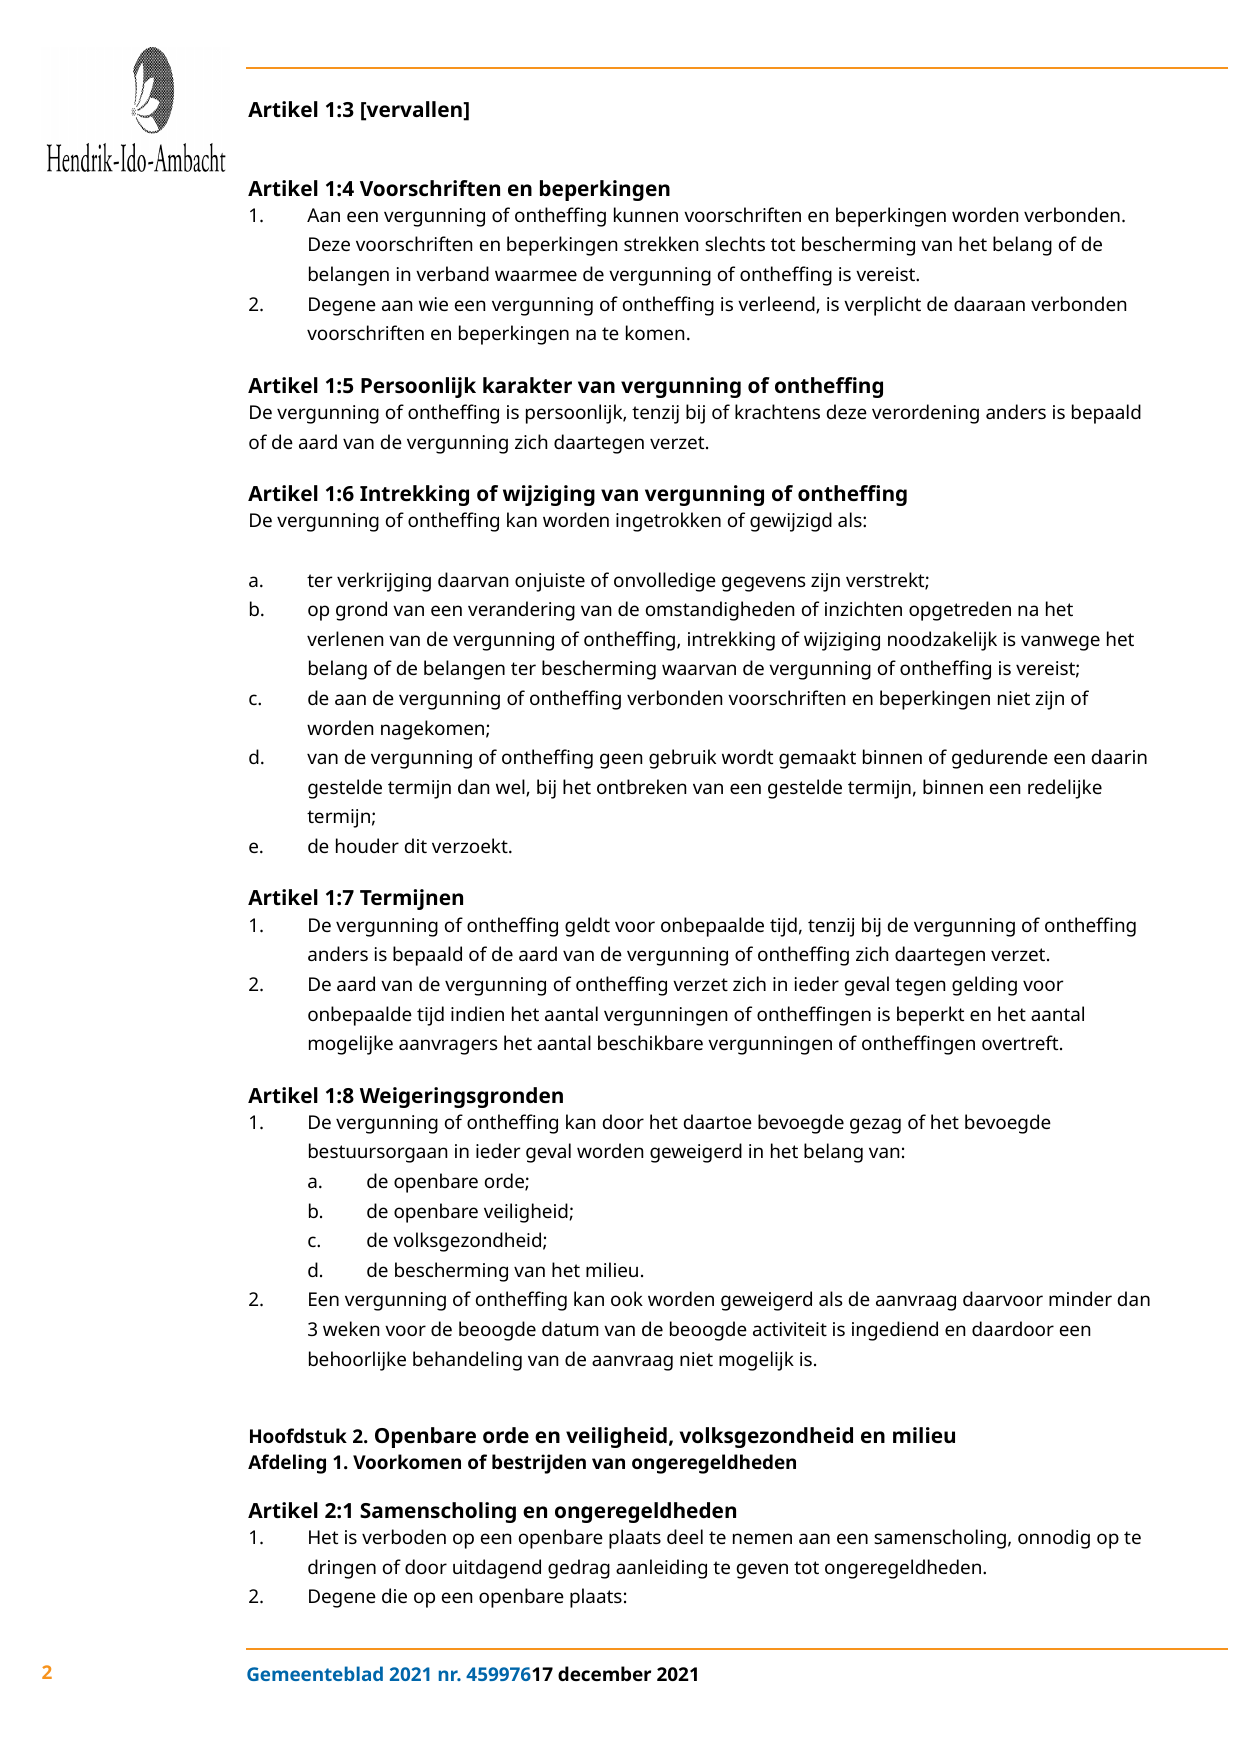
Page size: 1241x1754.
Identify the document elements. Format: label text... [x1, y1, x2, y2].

list Degene aan wie een vergunning of ontheffing is verleend, is verplicht de daaraan verbonden voorschriften en beperkingen na te komen. [248, 291, 1152, 346]
text Artikel 1:6 Intrekking of wijziging van vergunning of ontheffing [248, 479, 1152, 508]
text Artikel 1:3 [vervallen] [248, 95, 1152, 123]
text Hoofdstuk 2. Openbare orde en veiligheid, volksgezondheid en milieu [248, 1421, 1152, 1449]
text Artikel 1:8 Weigeringsgronden [248, 1081, 1152, 1109]
list de openbare orde; [307, 1168, 1152, 1194]
list de aan de vergunning of ontheffing verbonden voorschriften en beperkingen niet zijn of worden nagekomen; [248, 685, 1152, 741]
list op grond van een verandering van de omstandigheden of inzichten opgetreden na het verlenen van de vergunning of ontheffing, intrekking of wijziging noodzakelijk is vanwege het belang of de belangen ter bescherming waarvan de vergunning of ontheffing is vereist; [248, 596, 1152, 681]
list De vergunning of ontheffing kan door het daartoe bevoegde gezag of het bevoegde bestuursorgaan in ieder geval worden geweigerd in het belang van: [248, 1109, 1152, 1164]
text Artikel 1:4 Voorschriften en beperkingen [248, 174, 1152, 202]
text Artikel 1:5 Persoonlijk karakter van vergunning of ontheffing [248, 371, 1152, 399]
list ter verkrijging daarvan onjuiste of onvolledige gegevens zijn verstrekt; [248, 567, 1152, 593]
list de bescherming van het milieu. [307, 1257, 1152, 1283]
list Een vergunning of ontheffing kan ook worden geweigerd als de aanvraag daarvoor minder dan 3 weken voor de beoogde datum van de beoogde activiteit is ingediend en daardoor een behoorlijke behandeling van de aanvraag niet mogelijk is. [248, 1287, 1152, 1372]
text Afdeling 1. Voorkomen of bestrijden van ongeregeldheden [248, 1449, 1152, 1475]
list de houder dit verzoekt. [248, 833, 1152, 859]
list de volksgezondheid; [307, 1227, 1152, 1253]
text Artikel 2:1 Samenscholing en ongeregeldheden [248, 1496, 1152, 1524]
text De vergunning of ontheffing is persoonlijk, tenzij bij of krachtens deze verordening anders is bepaald of de aard van de vergunning zich daartegen verzet. [248, 399, 1152, 454]
list Het is verboden op een openbare plaats deel te nemen aan een samenscholing, onnodig op te dringen of door uitdagend gedrag aanleiding te geven tot ongeregeldheden. [248, 1524, 1152, 1580]
list Degene die op een openbare plaats: [248, 1584, 1152, 1609]
text De vergunning of ontheffing kan worden ingetrokken of gewijzigd als: [248, 508, 1152, 533]
list van de vergunning of ontheffing geen gebruik wordt gemaakt binnen of gedurende een daarin gestelde termijn dan wel, bij het ontbreken van een gestelde termijn, binnen een redelijke termijn; [248, 744, 1152, 829]
list de openbare veiligheid; [307, 1198, 1152, 1224]
list De vergunning of ontheffing geldt voor onbepaalde tijd, tenzij bij de vergunning of ontheffing anders is bepaald of de aard van de vergunning of ontheffing zich daartegen verzet. [248, 912, 1152, 967]
picture [41, 47, 231, 172]
list Aan een vergunning of ontheffing kunnen voorschriften en beperkingen worden verbonden. Deze voorschriften en beperkingen strekken slechts tot bescherming van het belang of de belangen in verband waarmee de vergunning of ontheffing is vereist. [248, 202, 1152, 287]
list De aard van de vergunning of ontheffing verzet zich in ieder geval tegen gelding voor onbepaalde tijd indien het aantal vergunningen of ontheffingen is beperkt en het aantal mogelijke aanvragers het aantal beschikbare vergunningen of ontheffingen overtreft. [248, 971, 1152, 1056]
text Artikel 1:7 Termijnen [248, 883, 1152, 912]
